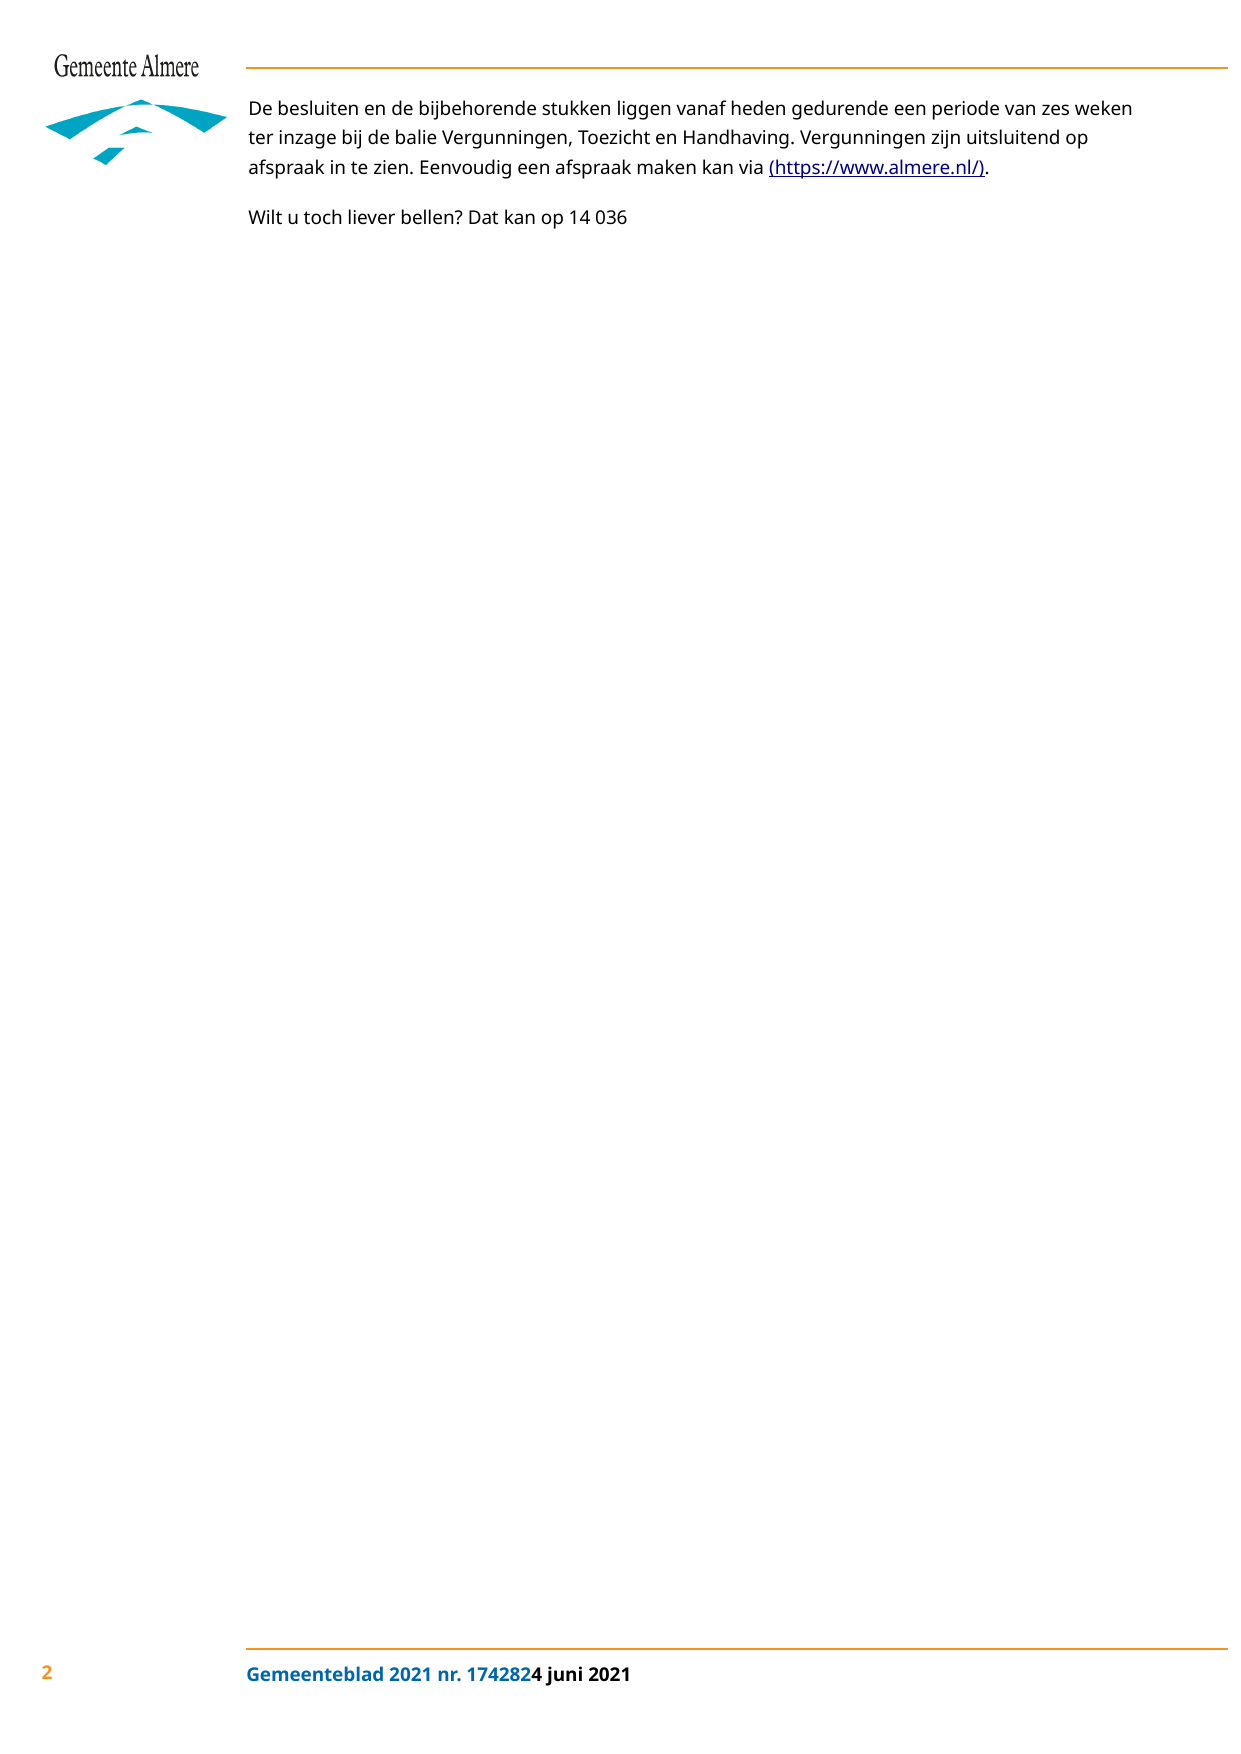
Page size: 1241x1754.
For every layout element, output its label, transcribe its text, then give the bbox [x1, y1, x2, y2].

text De besluiten en de bijbehorende stukken liggen vanaf heden gedurende een periode van zes weken ter inzage bij de balie Vergunningen, Toezicht en Handhaving. Vergunningen zijn uitsluitend op afspraak in te zien. Eenvoudig een afspraak maken kan via (https://www.almere.nl/). [248, 95, 1152, 180]
picture [41, 47, 231, 172]
text Wilt u toch liever bellen? Dat kan op 14 036 [248, 204, 1152, 230]
